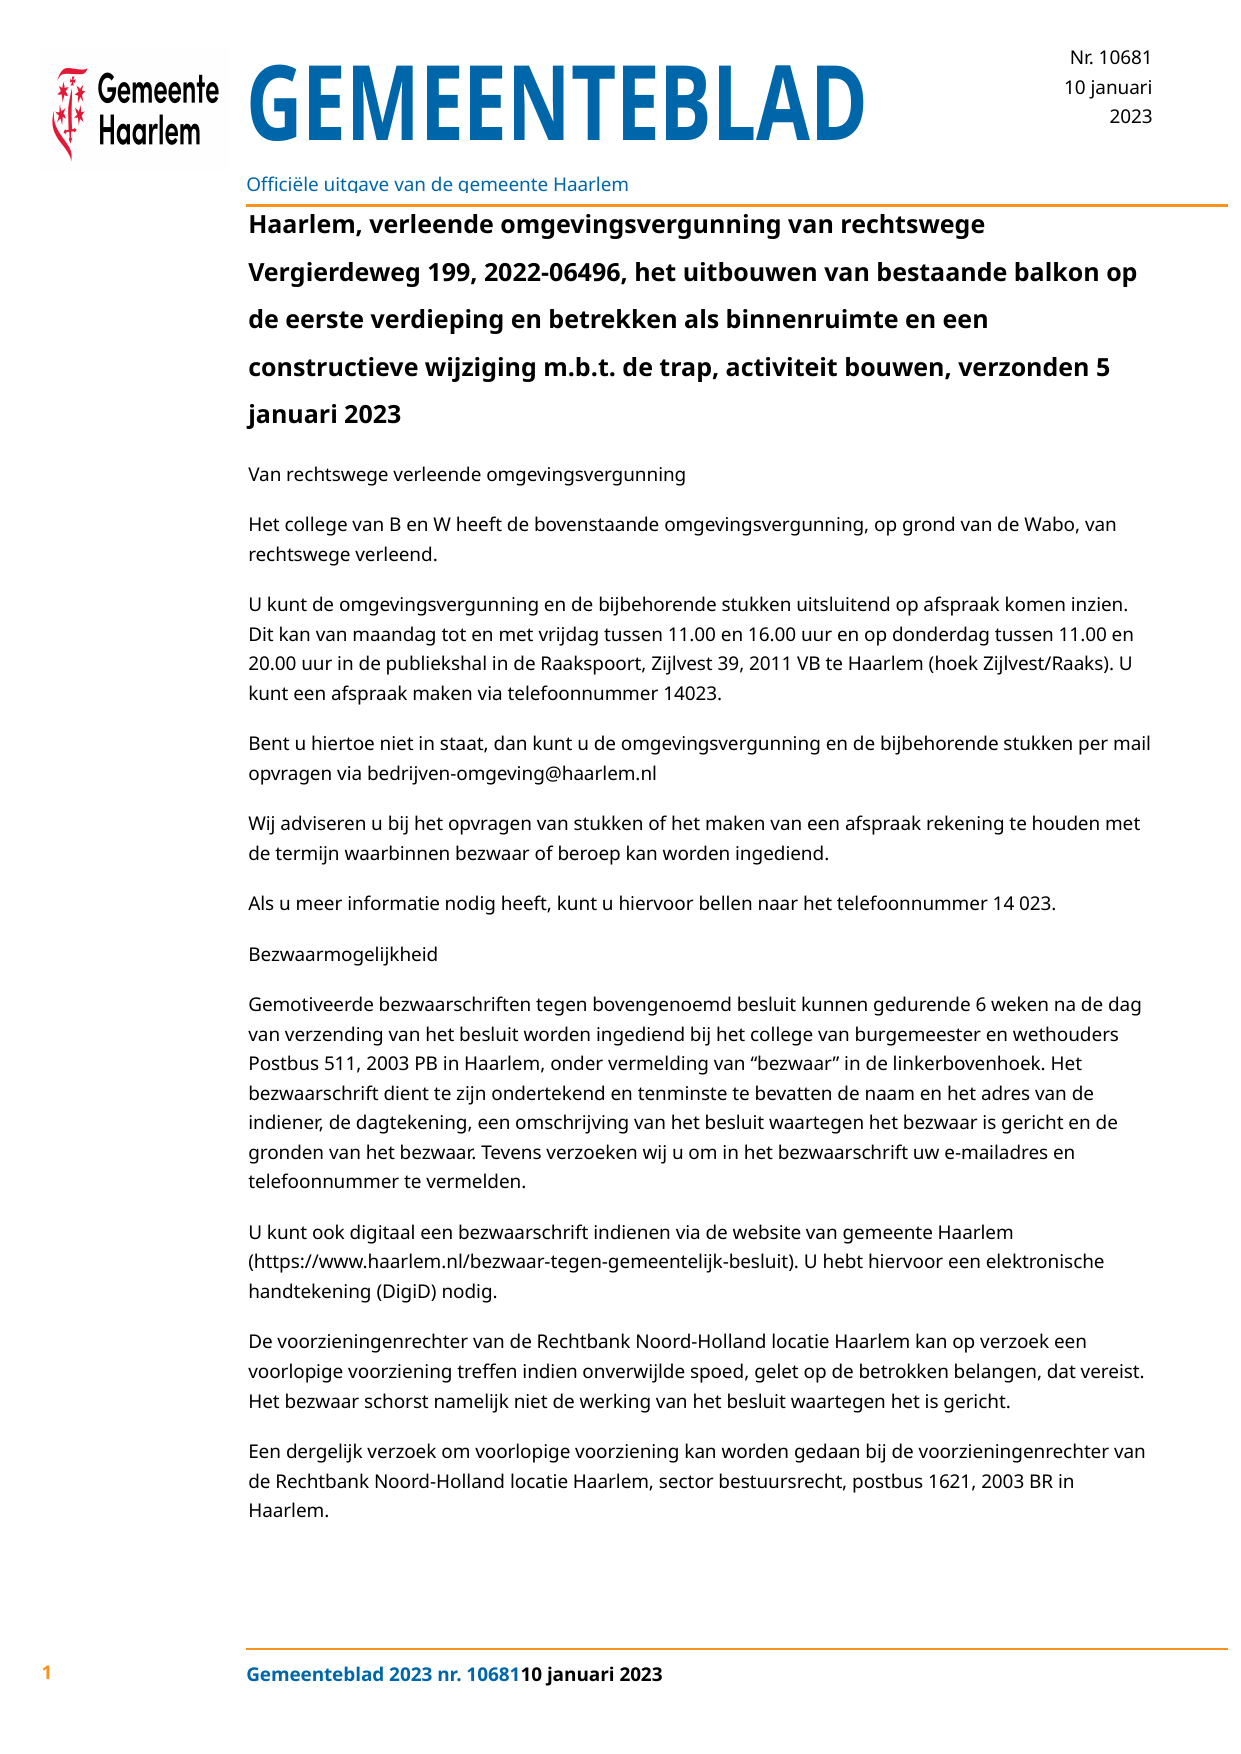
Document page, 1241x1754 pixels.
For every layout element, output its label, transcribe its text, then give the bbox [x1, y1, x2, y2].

text Als u meer informatie nodig heeft, kunt u hiervoor bellen naar het telefoonnummer 14 023. [248, 890, 1152, 916]
text Een dergelijk verzoek om voorlopige voorziening kan worden gedaan bij de voorzieningenrechter van de Rechtbank Noord-Holland locatie Haarlem, sector bestuursrecht, postbus 1621, 2003 BR in Haarlem. [248, 1438, 1152, 1523]
text De voorzieningenrechter van de Rechtbank Noord-Holland locatie Haarlem kan op verzoek een voorlopige voorziening treffen indien onverwijlde spoed, gelet op de betrokken belangen, dat vereist. Het bezwaar schorst namelijk niet de werking van het besluit waartegen het is gericht. [248, 1329, 1152, 1413]
text Bent u hiertoe niet in staat, dan kunt u de omgevingsvergunning en de bijbehorende stukken per mail opvragen via bedrijven-omgeving@haarlem.nl [248, 730, 1152, 786]
text U kunt de omgevingsvergunning en de bijbehorende stukken uitsluitend op afspraak komen inzien. Dit kan van maandag tot en met vrijdag tussen 11.00 en 16.00 uur en op donderdag tussen 11.00 en 20.00 uur in de publiekshal in de Raakspoort, Zijlvest 39, 2011 VB te Haarlem (hoek Zijlvest/Raaks). U kunt een afspraak maken via telefoonnummer 14023. [248, 591, 1152, 706]
text Het college van B en W heeft de bovenstaande omgevingsvergunning, op grond van de Wabo, van rechtswege verleend. [248, 511, 1152, 566]
text Gemotiveerde bezwaarschriften tegen bovengenoemd besluit kunnen gedurende 6 weken na de dag van verzending van het besluit worden ingediend bij het college van burgemeester en wethouders Postbus 511, 2003 PB in Haarlem, onder vermelding van “bezwaar” in de linkerbovenhoek. Het bezwaarschrift dient te zijn ondertekend en tenminste te bevatten de naam en het adres van de indiener, de dagtekening, een omschrijving van het besluit waartegen het bezwaar is gericht en de gronden van het bezwaar. Tevens verzoeken wij u om in het bezwaarschrift uw e-mailadres en telefoonnummer te vermelden. [248, 991, 1152, 1194]
text U kunt ook digitaal een bezwaarschrift indienen via de website van gemeente Haarlem (https://www.haarlem.nl/bezwaar-tegen-gemeentelijk-besluit). U hebt hiervoor een elektronische handtekening (DigiD) nodig. [248, 1219, 1152, 1304]
text Haarlem, verleende omgevingsvergunning van rechtswege Vergierdeweg 199, 2022-06496, het uitbouwen van bestaande balkon op de eerste verdieping en betrekken als binnenruimte en een constructieve wijziging m.b.t. de trap, activiteit bouwen, verzonden 5 januari 2023 [248, 207, 1152, 431]
text Bezwaarmogelijkheid [248, 941, 1152, 966]
picture [41, 47, 231, 172]
text Wij adviseren u bij het opvragen van stukken of het maken van een afspraak rekening te houden met de termijn waarbinnen bezwaar of beroep kan worden ingediend. [248, 810, 1152, 866]
text Van rechtswege verleende omgevingsvergunning [248, 461, 1152, 486]
